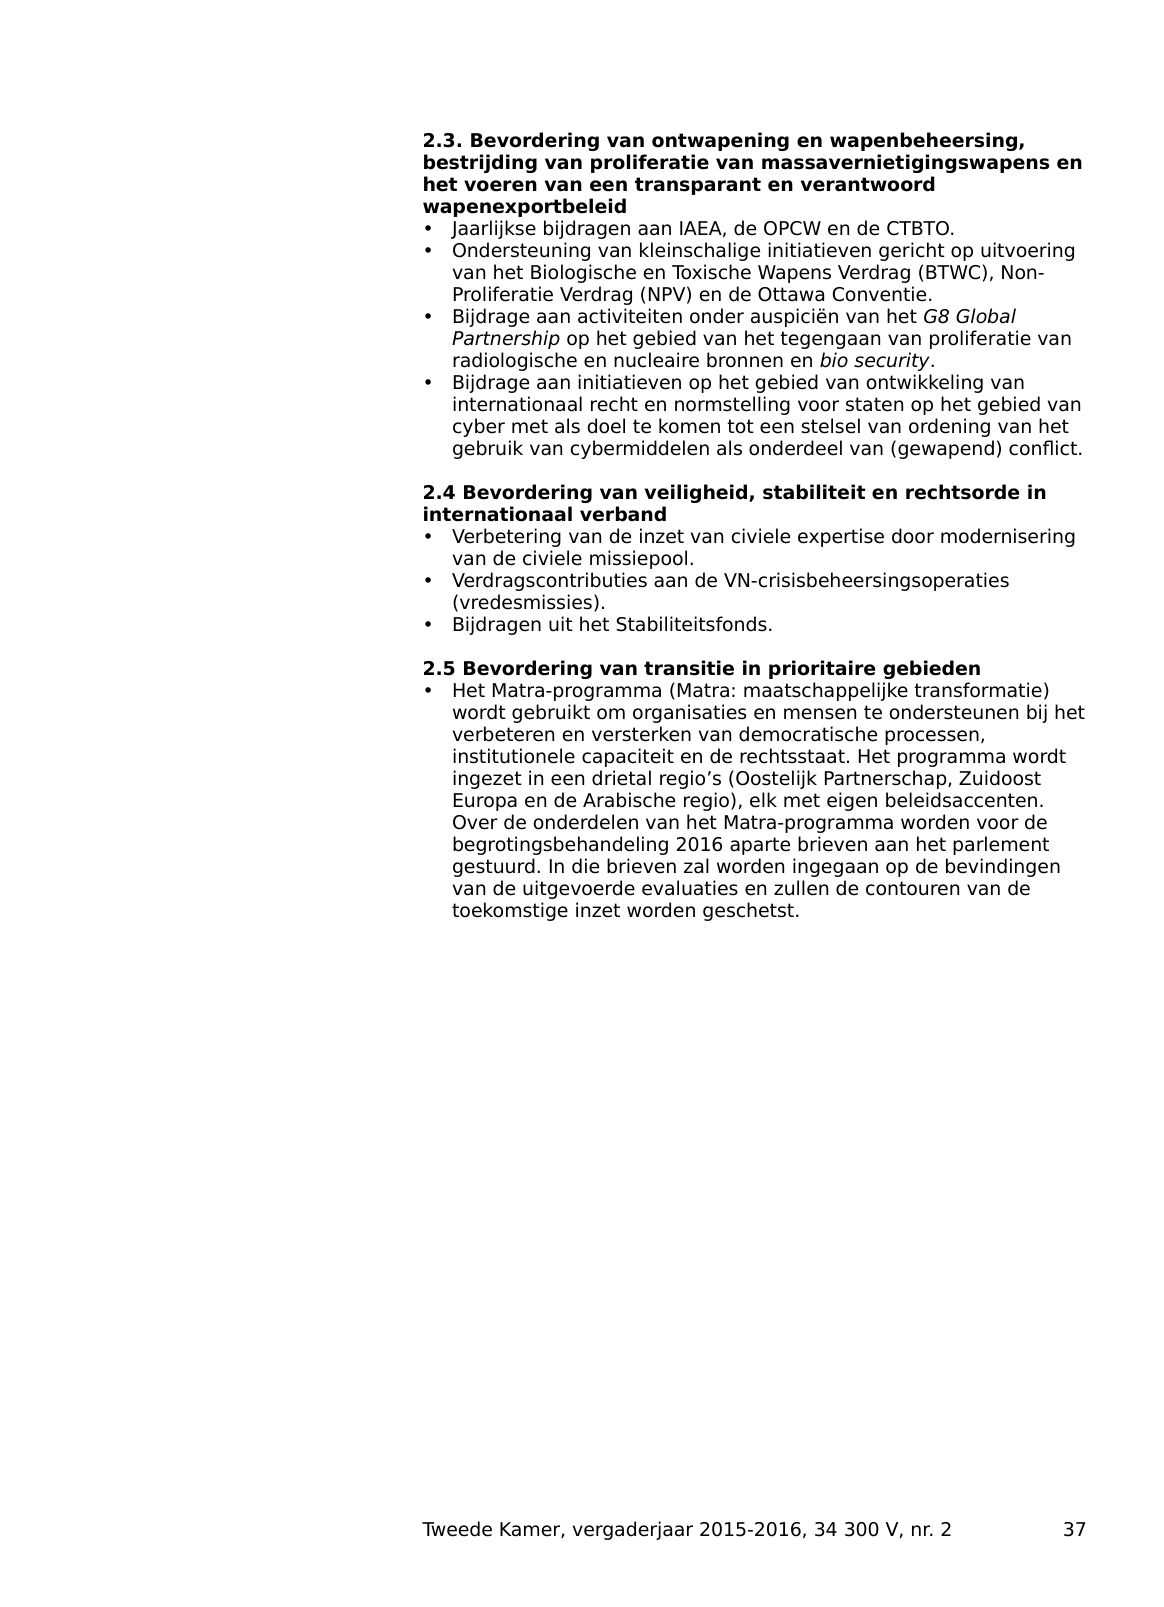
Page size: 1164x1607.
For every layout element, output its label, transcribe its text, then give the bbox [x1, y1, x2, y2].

text • Bijdrage aan initiatieven op het gebied van ontwikkeling van internationaal recht en normstelling voor staten op het gebied van cyber met als doel te komen tot een stelsel van ordening van het gebruik van cybermiddelen als onderdeel van (gewapend) conflict. [422, 372, 1087, 459]
text • Jaarlijkse bijdragen aan IAEA, de OPCW en de CTBTO. [422, 218, 1087, 240]
text • Verbetering van de inzet van civiele expertise door modernisering van de civiele missiepool. [422, 526, 1087, 570]
text • Bijdrage aan activiteiten onder auspiciën van het G8 Global Partnership op het gebied van het tegengaan van proliferatie van radiologische en nucleaire bronnen en bio security. [422, 306, 1087, 372]
text • Verdragscontributies aan de VN-crisisbeheersingsoperaties (vredesmissies). [422, 570, 1087, 614]
subtitle 2.5 Bevordering van transitie in prioritaire gebieden [422, 658, 1087, 680]
text • Ondersteuning van kleinschalige initiatieven gericht op uitvoering van het Biologische en Toxische Wapens Verdrag (BTWC), Non-Proliferatie Verdrag (NPV) en de Ottawa Conventie. [422, 240, 1087, 306]
text • Bijdragen uit het Stabiliteitsfonds. [422, 614, 1087, 636]
subtitle 2.3. Bevordering van ontwapening en wapenbeheersing, bestrijding van proliferatie van massavernietigingswapens en het voeren van een transparant en verantwoord wapenexportbeleid [422, 130, 1087, 218]
subtitle 2.4 Bevordering van veiligheid, stabiliteit en rechtsorde in internationaal verband [422, 482, 1087, 526]
text • Het Matra-programma (Matra: maatschappelijke transformatie) wordt gebruikt om organisaties en mensen te ondersteunen bij het verbeteren en versterken van democratische processen, institutionele capaciteit en de rechtsstaat. Het programma wordt ingezet in een drietal regio’s (Oostelijk Partnerschap, Zuidoost Europa en de Arabische regio), elk met eigen beleidsaccenten. Over de onderdelen van het Matra-programma worden voor de begrotingsbehandeling 2016 aparte brieven aan het parlement gestuurd. In die brieven zal worden ingegaan op de bevindingen van de uitgevoerde evaluaties en zullen de contouren van de toekomstige inzet worden geschetst. [422, 680, 1087, 922]
